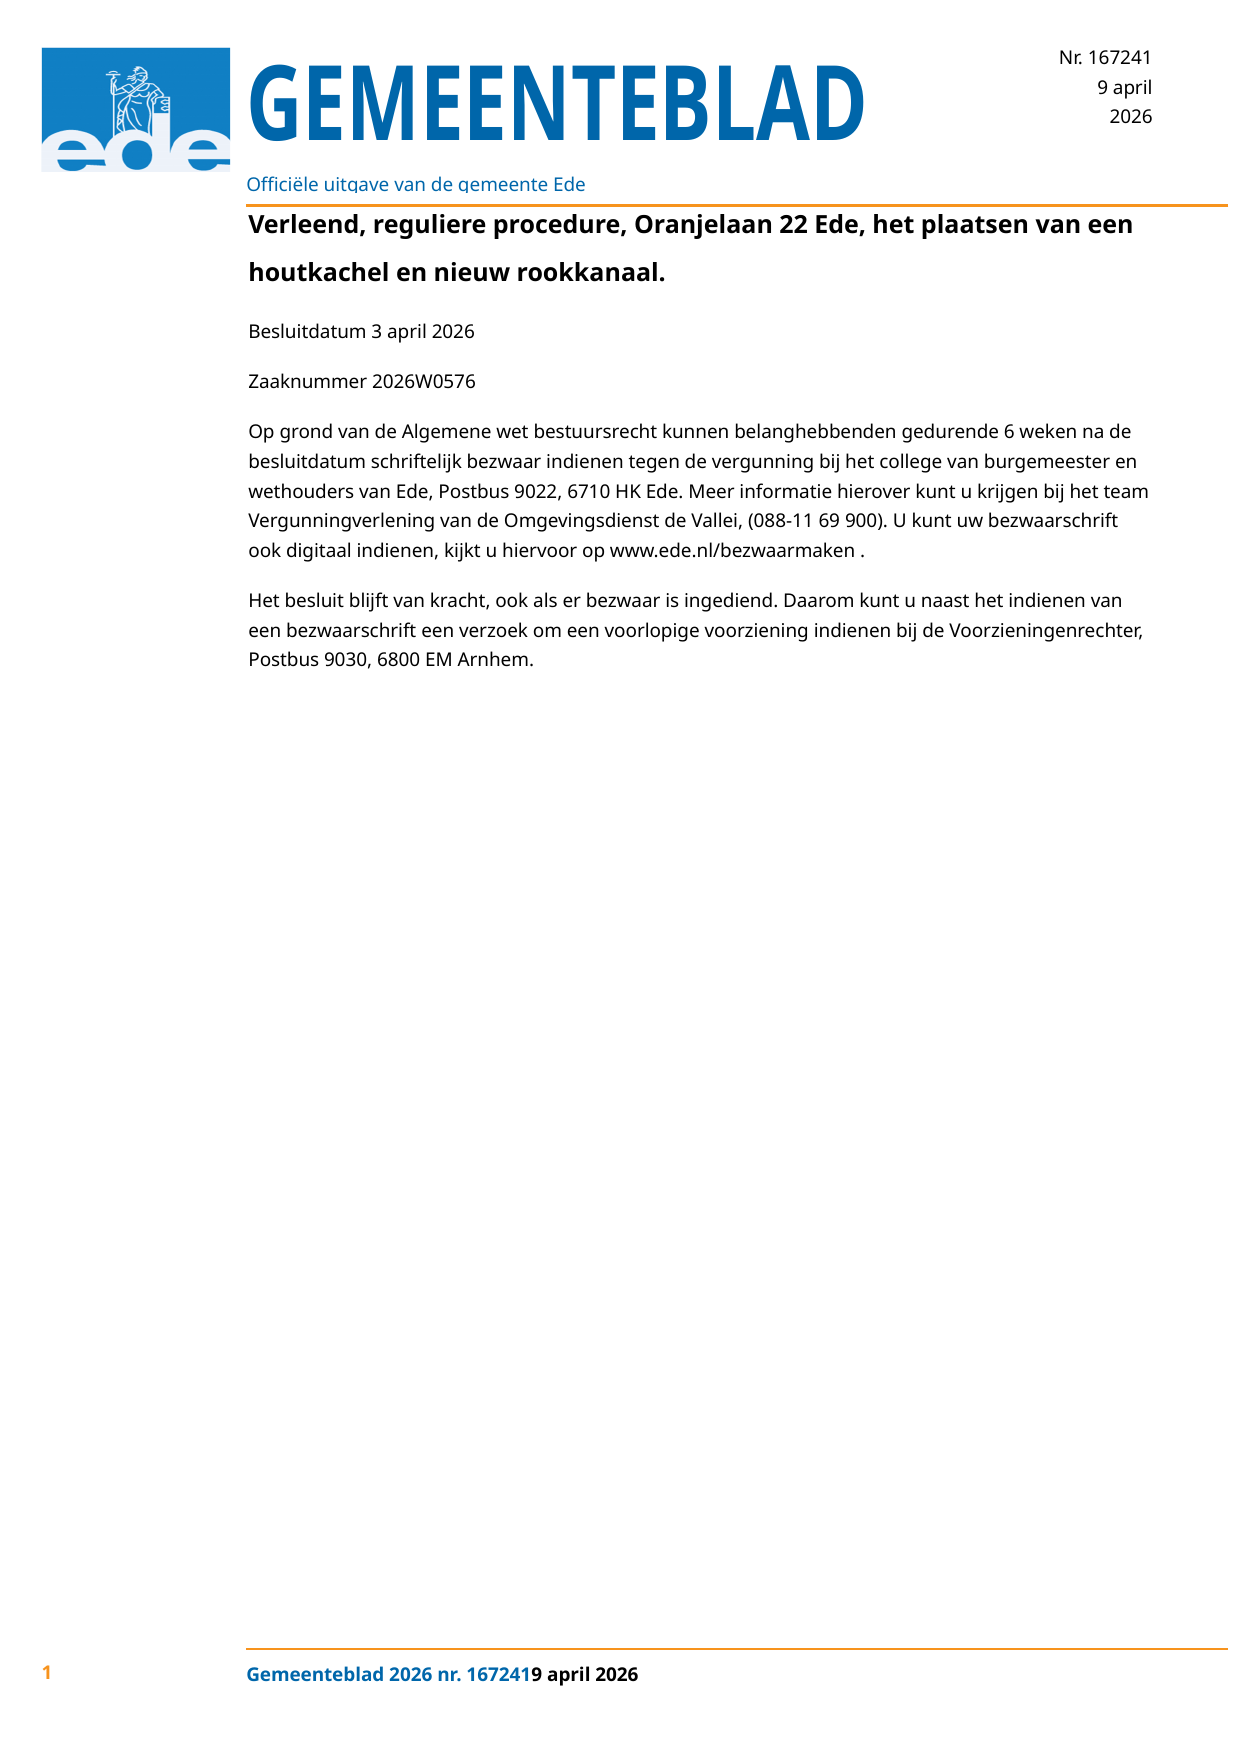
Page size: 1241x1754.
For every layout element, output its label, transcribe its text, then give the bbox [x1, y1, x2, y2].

picture [41, 47, 231, 172]
text Zaaknummer 2026W0576 [248, 368, 1152, 394]
text Verleend, reguliere procedure, Oranjelaan 22 Ede, het plaatsen van een houtkachel en nieuw rookkanaal. [248, 207, 1152, 288]
text Besluitdatum 3 april 2026 [248, 318, 1152, 344]
text Op grond van de Algemene wet bestuursrecht kunnen belanghebbenden gedurende 6 weken na de besluitdatum schriftelijk bezwaar indienen tegen de vergunning bij het college van burgemeester en wethouders van Ede, Postbus 9022, 6710 HK Ede. Meer informatie hierover kunt u krijgen bij het team Vergunningverlening van de Omgevingsdienst de Vallei, (088-11 69 900). U kunt uw bezwaarschrift ook digitaal indienen, kijkt u hiervoor op www.ede.nl/bezwaarmaken . [248, 419, 1152, 563]
text Het besluit blijft van kracht, ook als er bezwaar is ingediend. Daarom kunt u naast het indienen van een bezwaarschrift een verzoek om een voorlopige voorziening indienen bij de Voorzieningenrechter, Postbus 9030, 6800 EM Arnhem. [248, 587, 1152, 672]
